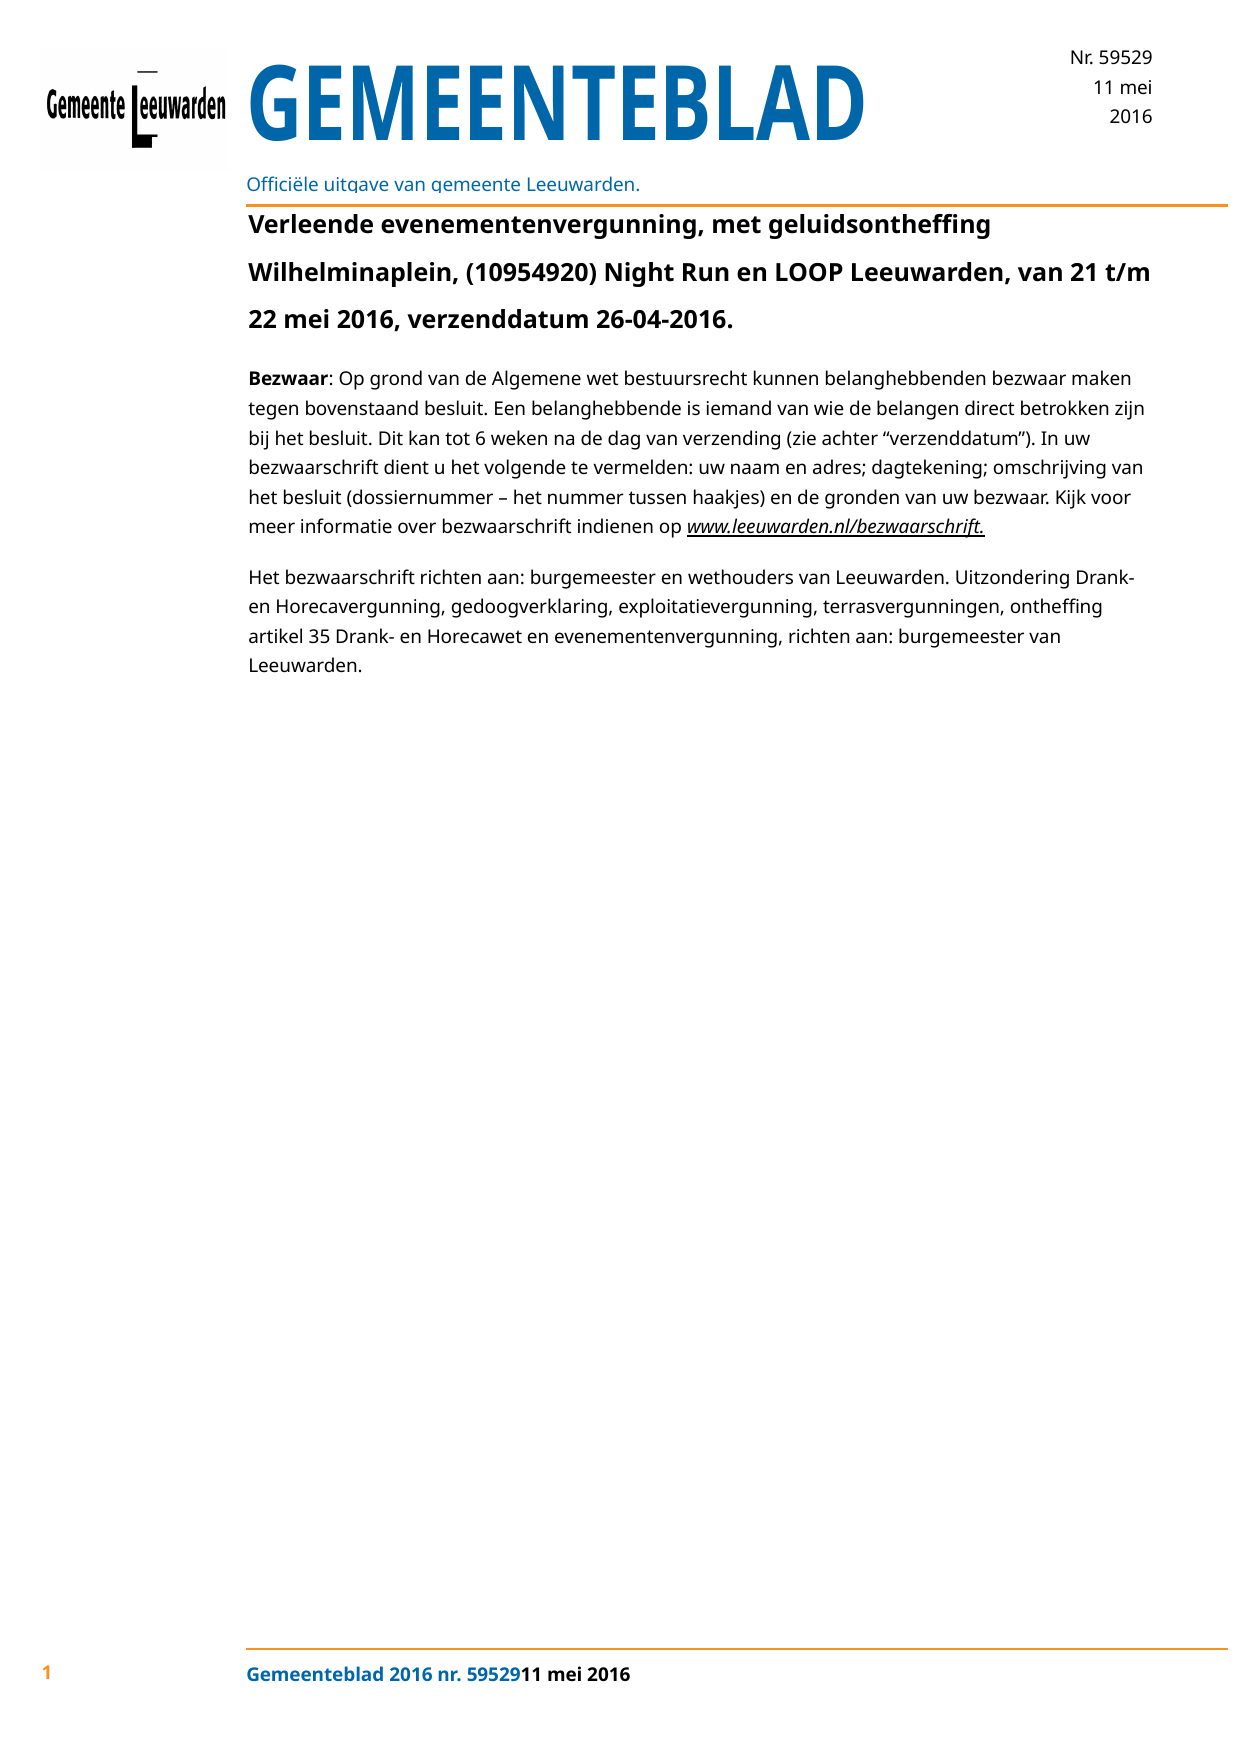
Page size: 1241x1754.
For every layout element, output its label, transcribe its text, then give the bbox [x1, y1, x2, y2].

text Verleende evenementenvergunning, met geluidsontheffing Wilhelminaplein, (10954920) Night Run en LOOP Leeuwarden, van 21 t/m 22 mei 2016, verzenddatum 26-04-2016. [248, 207, 1152, 336]
text Bezwaar: Op grond van de Algemene wet bestuursrecht kunnen belanghebbenden bezwaar maken tegen bovenstaand besluit. Een belanghebbende is iemand van wie de belangen direct betrokken zijn bij het besluit. Dit kan tot 6 weken na de dag van verzending (zie achter “verzenddatum”). In uw bezwaarschrift dient u het volgende te vermelden: uw naam en adres; dagtekening; omschrijving van het besluit (dossiernummer – het nummer tussen haakjes) en de gronden van uw bezwaar. Kijk voor meer informatie over bezwaarschrift indienen op www.leeuwarden.nl/bezwaarschrift. [248, 366, 1152, 539]
picture [41, 47, 231, 172]
text Het bezwaarschrift richten aan: burgemeester en wethouders van Leeuwarden. Uitzondering Drank- en Horecavergunning, gedoogverklaring, exploitatievergunning, terrasvergunningen, ontheffing artikel 35 Drank- en Horecawet en evenementenvergunning, richten aan: burgemeester van Leeuwarden. [248, 564, 1152, 678]
